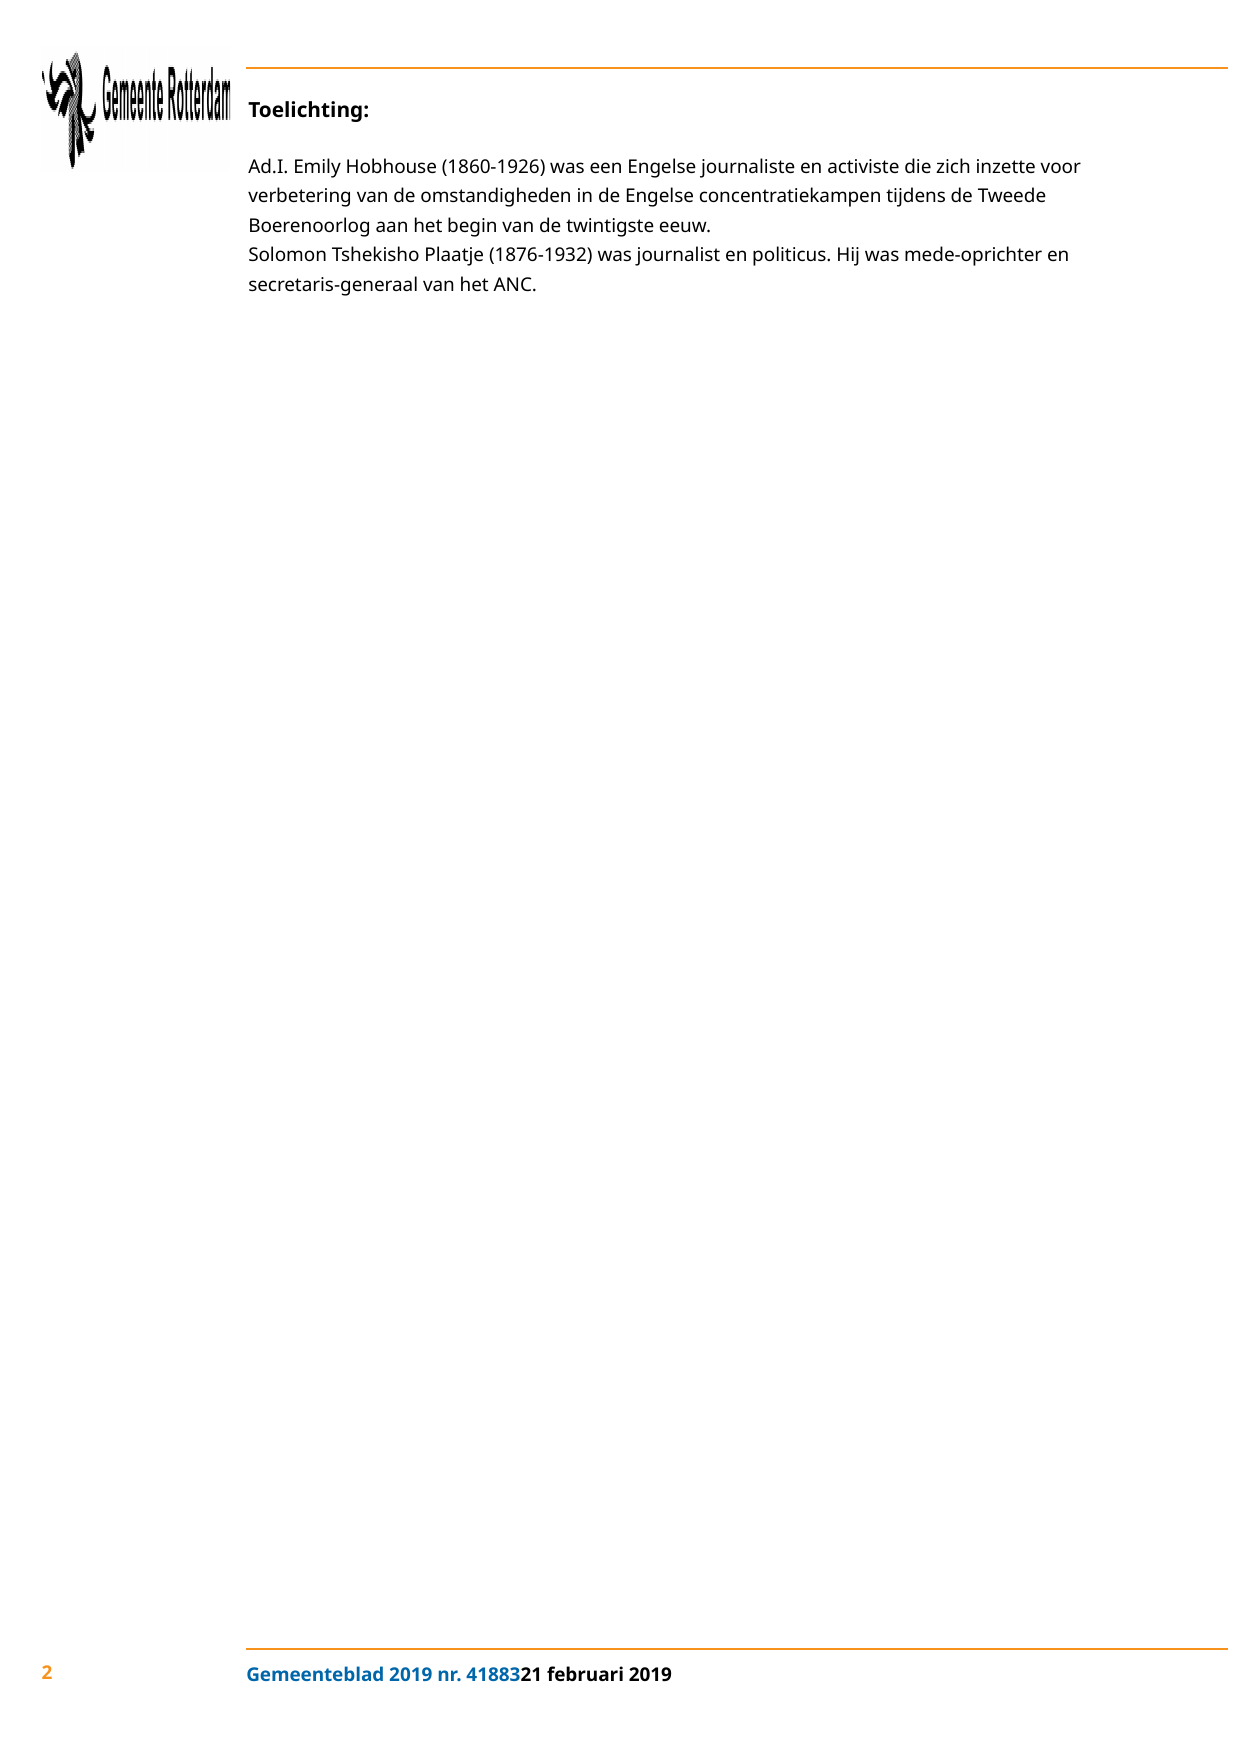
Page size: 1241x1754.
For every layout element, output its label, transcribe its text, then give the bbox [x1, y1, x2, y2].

picture [41, 47, 231, 172]
text Ad.I. Emily Hobhouse (1860-1926) was een Engelse journaliste en activiste die zich inzette voor verbetering van de omstandigheden in de Engelse concentratiekampen tijdens de Tweede Boerenoorlog aan het begin van de twintigste eeuw. [248, 153, 1152, 238]
text Solomon Tshekisho Plaatje (1876-1932) was journalist en politicus. Hij was mede-oprichter en secretaris-generaal van het ANC. [248, 242, 1152, 297]
text Toelichting: [248, 95, 1152, 123]
